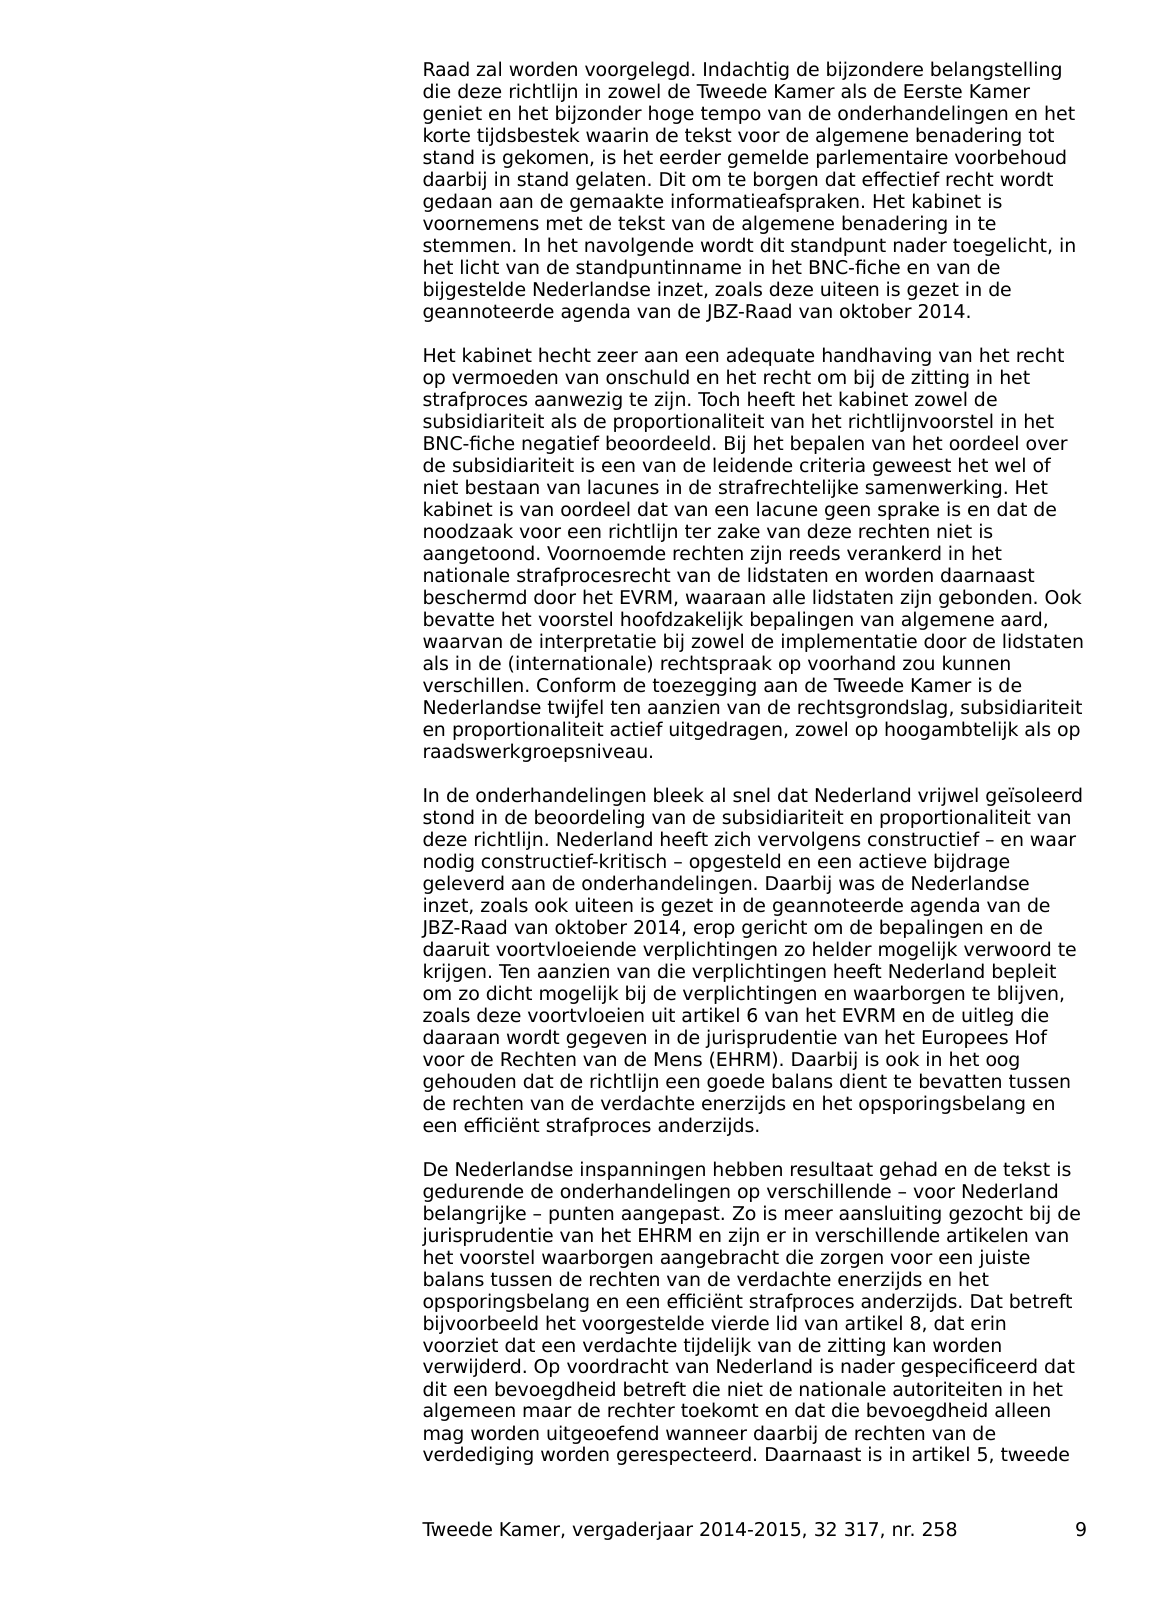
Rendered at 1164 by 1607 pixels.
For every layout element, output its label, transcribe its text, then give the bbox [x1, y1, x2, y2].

text De Nederlandse inspanningen hebben resultaat gehad en de tekst is gedurende de onderhandelingen op verschillende – voor Nederland belangrijke – punten aangepast. Zo is meer aansluiting gezocht bij de jurisprudentie van het EHRM en zijn er in verschillende artikelen van het voorstel waarborgen aangebracht die zorgen voor een juiste balans tussen de rechten van de verdachte enerzijds en het opsporingsbelang en een efficiënt strafproces anderzijds. Dat betreft bijvoorbeeld het voorgestelde vierde lid van artikel 8, dat erin voorziet dat een verdachte tijdelijk van de zitting kan worden verwijderd. Op voordracht van Nederland is nader gespecificeerd dat dit een bevoegdheid betreft die niet de nationale autoriteiten in het algemeen maar de rechter toekomt en dat die bevoegdheid alleen mag worden uitgeoefend wanneer daarbij de rechten van de verdediging worden gerespecteerd. Daarnaast is in artikel 5, tweede [422, 1159, 1087, 1466]
text Raad zal worden voorgelegd. Indachtig de bijzondere belangstelling die deze richtlijn in zowel de Tweede Kamer als de Eerste Kamer geniet en het bijzonder hoge tempo van de onderhandelingen en het korte tijdsbestek waarin de tekst voor de algemene benadering tot stand is gekomen, is het eerder gemelde parlementaire voorbehoud daarbij in stand gelaten. Dit om te borgen dat effectief recht wordt gedaan aan de gemaakte informatieafspraken. Het kabinet is voornemens met de tekst van de algemene benadering in te stemmen. In het navolgende wordt dit standpunt nader toegelicht, in het licht van de standpuntinname in het BNC-fiche en van de bijgestelde Nederlandse inzet, zoals deze uiteen is gezet in de geannoteerde agenda van de JBZ-Raad van oktober 2014. [422, 59, 1087, 323]
text In de onderhandelingen bleek al snel dat Nederland vrijwel geïsoleerd stond in de beoordeling van de subsidiariteit en proportionaliteit van deze richtlijn. Nederland heeft zich vervolgens constructief – en waar nodig constructief-kritisch – opgesteld en een actieve bijdrage geleverd aan de onderhandelingen. Daarbij was de Nederlandse inzet, zoals ook uiteen is gezet in de geannoteerde agenda van de JBZ-Raad van oktober 2014, erop gericht om de bepalingen en de daaruit voortvloeiende verplichtingen zo helder mogelijk verwoord te krijgen. Ten aanzien van die verplichtingen heeft Nederland bepleit om zo dicht mogelijk bij de verplichtingen en waarborgen te blijven, zoals deze voortvloeien uit artikel 6 van het EVRM en de uitleg die daaraan wordt gegeven in de jurisprudentie van het Europees Hof voor de Rechten van de Mens (EHRM). Daarbij is ook in het oog gehouden dat de richtlijn een goede balans dient te bevatten tussen de rechten van de verdachte enerzijds en het opsporingsbelang en een efficiënt strafproces anderzijds. [422, 785, 1087, 1136]
text Het kabinet hecht zeer aan een adequate handhaving van het recht op vermoeden van onschuld en het recht om bij de zitting in het strafproces aanwezig te zijn. Toch heeft het kabinet zowel de subsidiariteit als de proportionaliteit van het richtlijnvoorstel in het BNC-fiche negatief beoordeeld. Bij het bepalen van het oordeel over de subsidiariteit is een van de leidende criteria geweest het wel of niet bestaan van lacunes in de strafrechtelijke samenwerking. Het kabinet is van oordeel dat van een lacune geen sprake is en dat de noodzaak voor een richtlijn ter zake van deze rechten niet is aangetoond. Voornoemde rechten zijn reeds verankerd in het nationale strafprocesrecht van de lidstaten en worden daarnaast beschermd door het EVRM, waaraan alle lidstaten zijn gebonden. Ook bevatte het voorstel hoofdzakelijk bepalingen van algemene aard, waarvan de interpretatie bij zowel de implementatie door de lidstaten als in de (internationale) rechtspraak op voorhand zou kunnen verschillen. Conform de toezegging aan de Tweede Kamer is de Nederlandse twijfel ten aanzien van de rechtsgrondslag, subsidiariteit en proportionaliteit actief uitgedragen, zowel op hoogambtelijk als op raadswerkgroepsniveau. [422, 345, 1087, 763]
